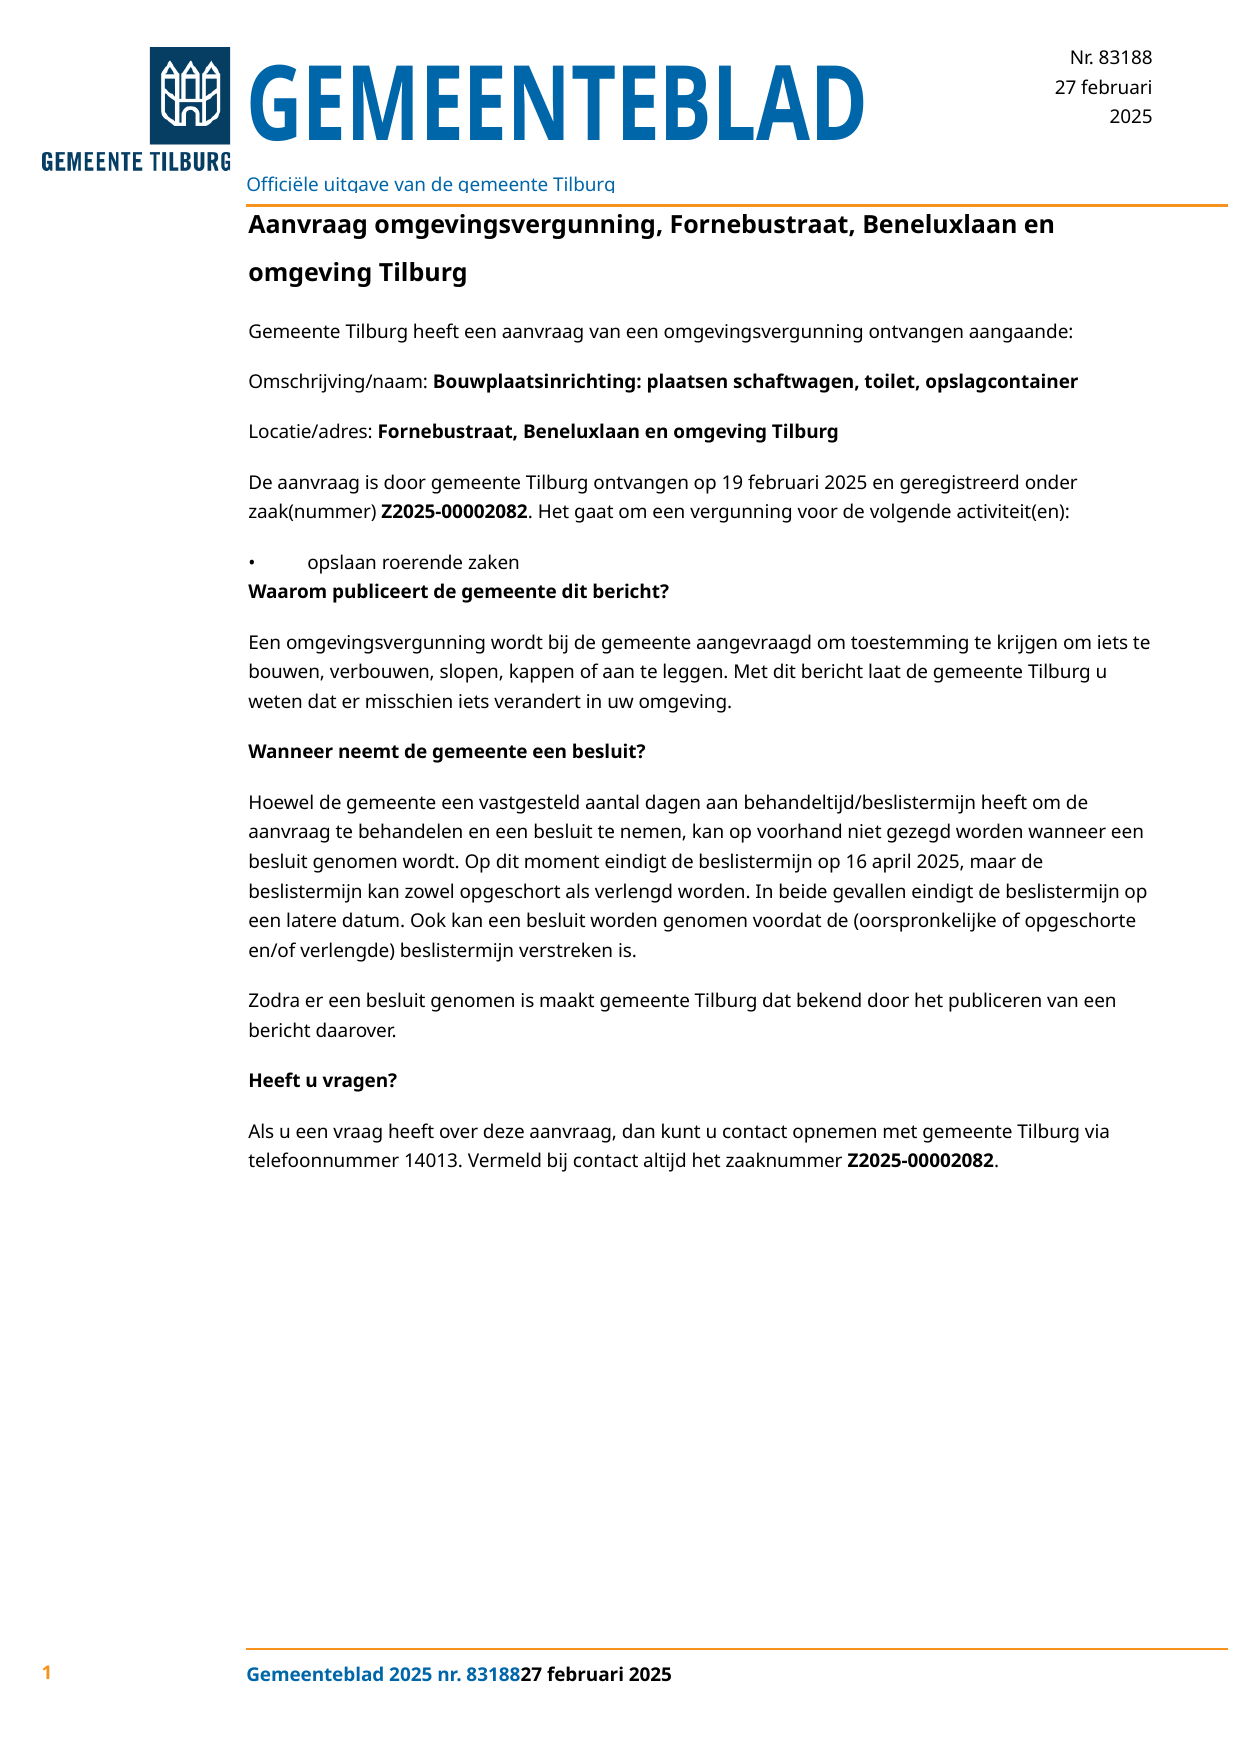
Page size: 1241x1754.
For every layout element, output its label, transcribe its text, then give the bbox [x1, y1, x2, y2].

text Hoewel de gemeente een vastgesteld aantal dagen aan behandeltijd/beslistermijn heeft om de aanvraag te behandelen en een besluit te nemen, kan op voorhand niet gezegd worden wanneer een besluit genomen wordt. Op dit moment eindigt de beslistermijn op 16 april 2025, maar de beslistermijn kan zowel opgeschort als verlengd worden. In beide gevallen eindigt de beslistermijn op een latere datum. Ook kan een besluit worden genomen voordat de (oorspronkelijke of opgeschorte en/of verlengde) beslistermijn verstreken is. [248, 789, 1152, 963]
text Omschrijving/naam: Bouwplaatsinrichting: plaatsen schaftwagen, toilet, opslagcontainer [248, 368, 1152, 394]
text Wanneer neemt de gemeente een besluit? [248, 739, 1152, 764]
text Zodra er een besluit genomen is maakt gemeente Tilburg dat bekend door het publiceren van een bericht daarover. [248, 987, 1152, 1043]
text Waarom publiceert de gemeente dit bericht? [248, 579, 1152, 604]
text Aanvraag omgevingsvergunning, Fornebustraat, Beneluxlaan en omgeving Tilburg [248, 207, 1152, 288]
text Een omgevingsvergunning wordt bij de gemeente aangevraagd om toestemming te krijgen om iets te bouwen, verbouwen, slopen, kappen of aan te leggen. Met dit bericht laat de gemeente Tilburg u weten dat er misschien iets verandert in uw omgeving. [248, 629, 1152, 714]
picture [41, 47, 231, 172]
text Locatie/adres: Fornebustraat, Beneluxlaan en omgeving Tilburg [248, 419, 1152, 444]
text De aanvraag is door gemeente Tilburg ontvangen op 19 februari 2025 en geregistreerd onder zaak(nummer) Z2025-00002082. Het gaat om een vergunning voor de volgende activiteit(en): [248, 469, 1152, 524]
text Als u een vraag heeft over deze aanvraag, dan kunt u contact opnemen met gemeente Tilburg via telefoonnummer 14013. Vermeld bij contact altijd het zaaknummer Z2025-00002082. [248, 1118, 1152, 1173]
list opslaan roerende zaken [248, 549, 1152, 575]
text Heeft u vragen? [248, 1067, 1152, 1093]
text Gemeente Tilburg heeft een aanvraag van een omgevingsvergunning ontvangen aangaande: [248, 318, 1152, 344]
